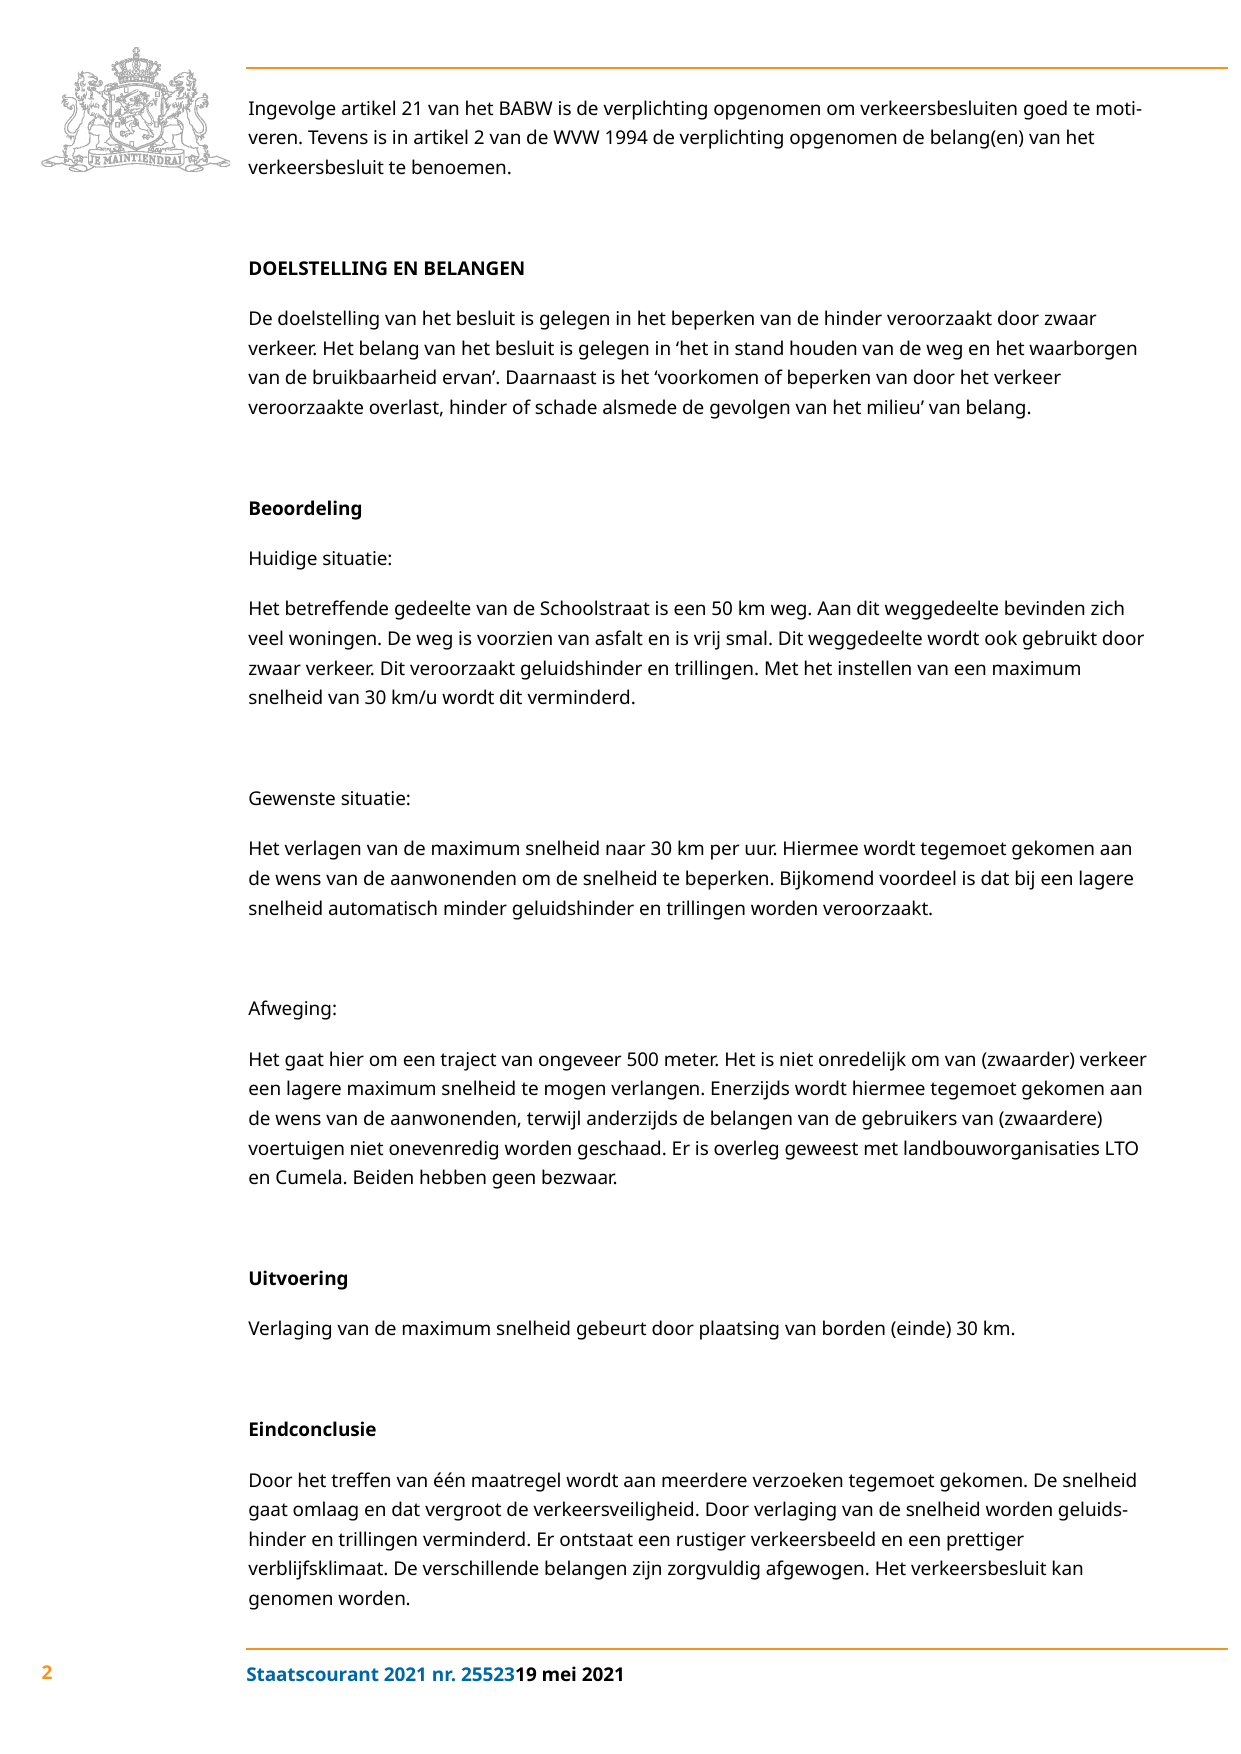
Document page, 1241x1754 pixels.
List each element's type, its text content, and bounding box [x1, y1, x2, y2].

text Eindconclusie [248, 1416, 1152, 1442]
text Gewenste situatie: [248, 785, 1152, 811]
picture [41, 47, 231, 172]
text Beoordeling [248, 495, 1152, 521]
text De doelstelling van het besluit is gelegen in het beperken van de hinder veroorzaakt door zwaar verkeer. Het belang van het besluit is gelegen in ‘het in stand houden van de weg en het waarborgen van de bruikbaarheid ervan’. Daarnaast is het ‘voorkomen of beperken van door het verkeer veroorzaakte overlast, hinder of schade alsmede de gevolgen van het milieu’ van belang. [248, 305, 1152, 420]
text Door het treffen van één maatregel wordt aan meerdere verzoeken tegemoet gekomen. De snelheid gaat omlaag en dat vergroot de verkeersveiligheid. Door verlaging van de snelheid worden geluids-hinder en trillingen verminderd. Er ontstaat een rustiger verkeersbeeld en een prettiger verblijfsklimaat. De verschillende belangen zijn zorgvuldig afgewogen. Het verkeersbesluit kan genomen worden. [248, 1467, 1152, 1611]
text Ingevolge artikel 21 van het BABW is de verplichting opgenomen om verkeersbesluiten goed te moti-veren. Tevens is in artikel 2 van de WVW 1994 de verplichting opgenomen de belang(en) van het verkeersbesluit te benoemen. [248, 95, 1152, 180]
text Het betreffende gedeelte van de Schoolstraat is een 50 km weg. Aan dit weggedeelte bevinden zich veel woningen. De weg is voorzien van asfalt en is vrij smal. Dit weggedeelte wordt ook gebruikt door zwaar verkeer. Dit veroorzaakt geluidshinder en trillingen. Met het instellen van een maximum snelheid van 30 km/u wordt dit verminderd. [248, 596, 1152, 710]
text Huidige situatie: [248, 545, 1152, 571]
text Verlaging van de maximum snelheid gebeurt door plaatsing van borden (einde) 30 km. [248, 1316, 1152, 1341]
text Het gaat hier om een traject van ongeveer 500 meter. Het is niet onredelijk om van (zwaarder) verkeer een lagere maximum snelheid te mogen verlangen. Enerzijds wordt hiermee tegemoet gekomen aan de wens van de aanwonenden, terwijl anderzijds de belangen van de gebruikers van (zwaardere) voertuigen niet onevenredig worden geschaad. Er is overleg geweest met landbouworganisaties LTO en Cumela. Beiden hebben geen bezwaar. [248, 1046, 1152, 1190]
text Uitvoering [248, 1265, 1152, 1291]
text DOELSTELLING EN BELANGEN [248, 255, 1152, 281]
text Afweging: [248, 996, 1152, 1021]
text Het verlagen van de maximum snelheid naar 30 km per uur. Hiermee wordt tegemoet gekomen aan de wens van de aanwonenden om de snelheid te beperken. Bijkomend voordeel is dat bij een lagere snelheid automatisch minder geluidshinder en trillingen worden veroorzaakt. [248, 836, 1152, 921]
